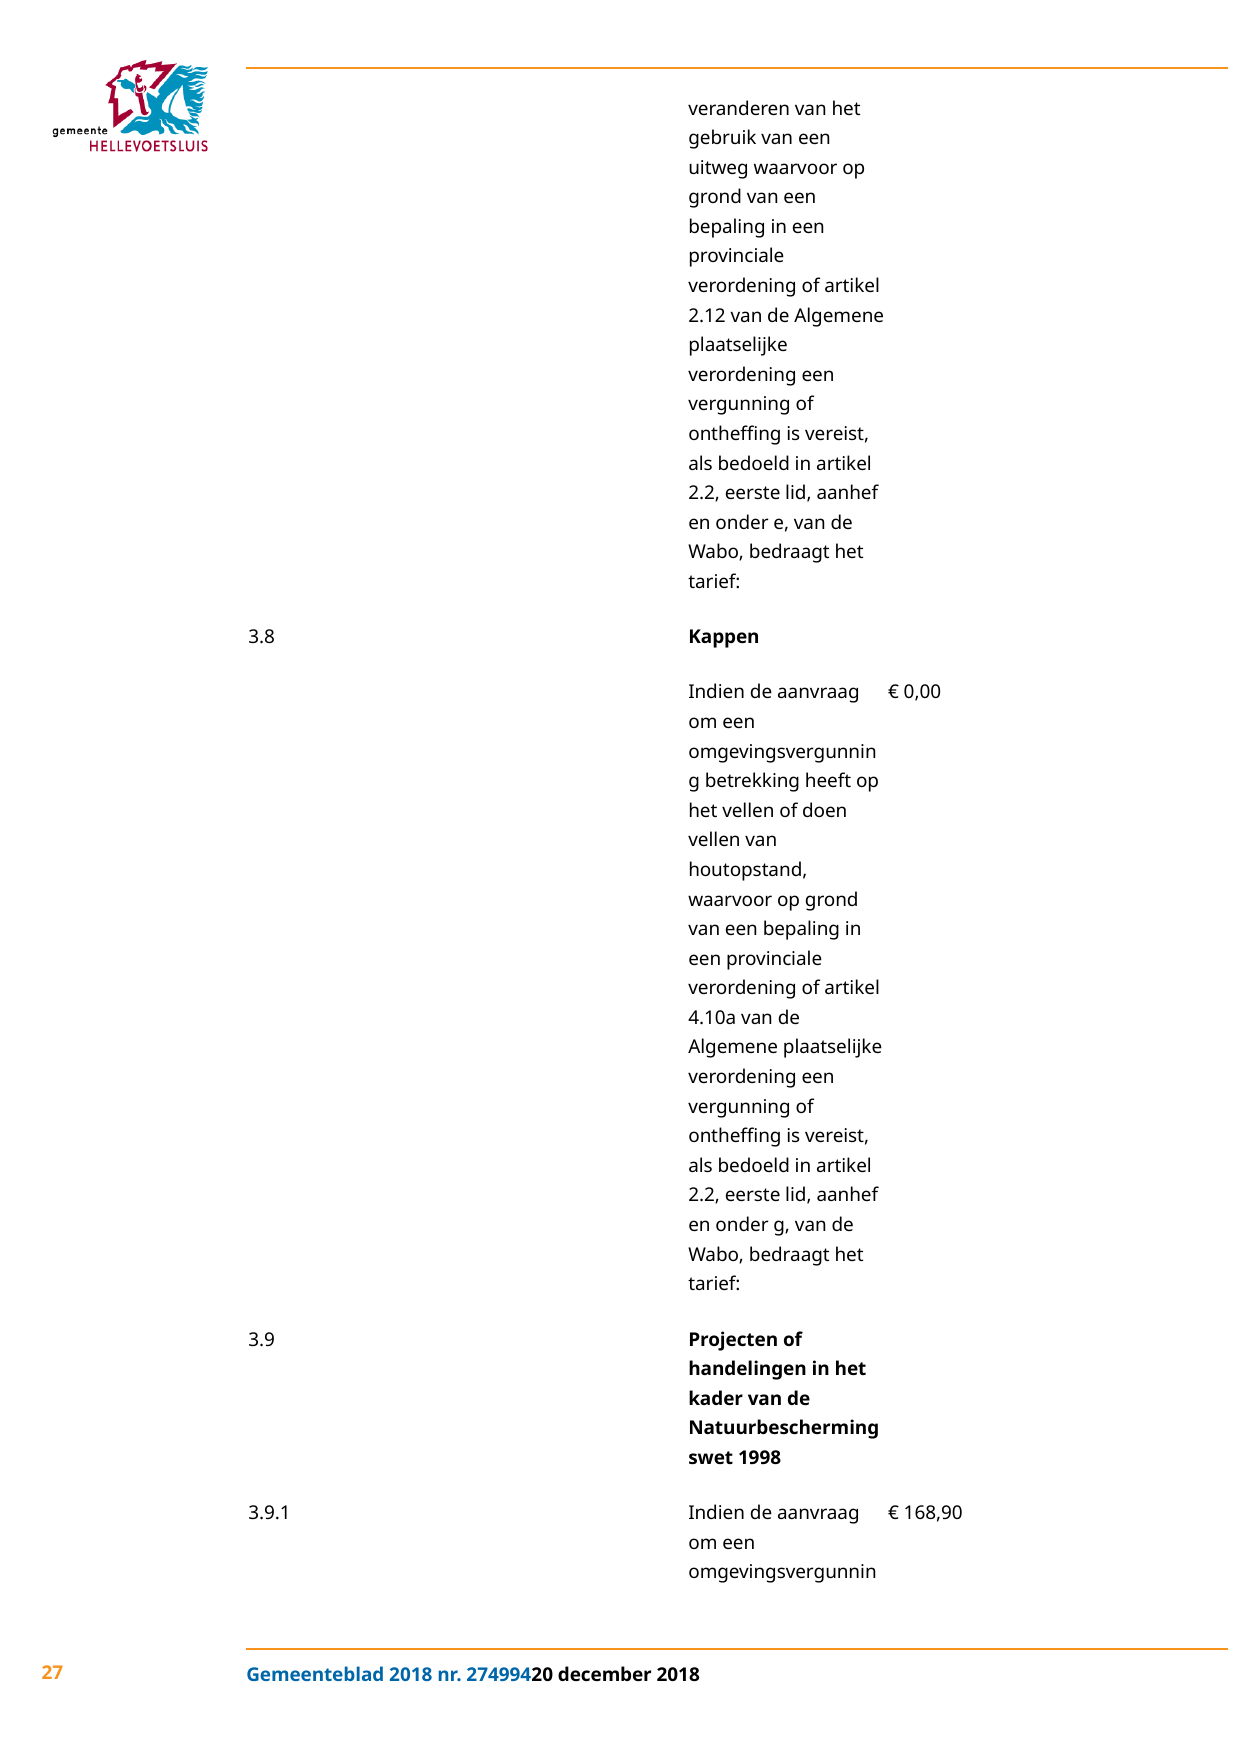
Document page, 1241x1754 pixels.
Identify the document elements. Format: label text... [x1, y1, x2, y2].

table_cell [888, 1326, 986, 1499]
table_cell [248, 95, 688, 623]
table_cell [888, 95, 986, 623]
table_cell 3.8 [248, 624, 688, 679]
table_cell € 168,90 [888, 1499, 986, 1584]
table_cell € 0,00 [888, 679, 986, 1326]
table_cell 3.9 [248, 1326, 688, 1499]
table_cell [888, 624, 986, 679]
table_cell Indien de aanvraag om een omgevingsvergunnin [688, 1499, 888, 1584]
table_cell [248, 679, 688, 1326]
table_cell Kappen [688, 624, 888, 679]
table_cell Projecten of handelingen in het kader van de Natuurbeschermingswet 1998 [688, 1326, 888, 1499]
table_cell Indien de aanvraag om een omgevingsvergunning betrekking heeft op het vellen of doen vellen van houtopstand, waarvoor op grond van een bepaling in een provinciale verordening of artikel 4.10a van de Algemene plaatselijke verordening een vergunning of ontheffing is vereist, als bedoeld in artikel 2.2, eerste lid, aanhef en onder g, van de Wabo, bedraagt het tarief: [688, 679, 888, 1326]
table_cell 3.9.1 [248, 1499, 688, 1584]
picture [41, 47, 231, 172]
table_cell veranderen van het gebruik van een uitweg waarvoor op grond van een bepaling in een provinciale verordening of artikel 2.12 van de Algemene plaatselijke verordening een vergunning of ontheffing is vereist, als bedoeld in artikel 2.2, eerste lid, aanhef en onder e, van de Wabo, bedraagt het tarief: [688, 95, 888, 623]
